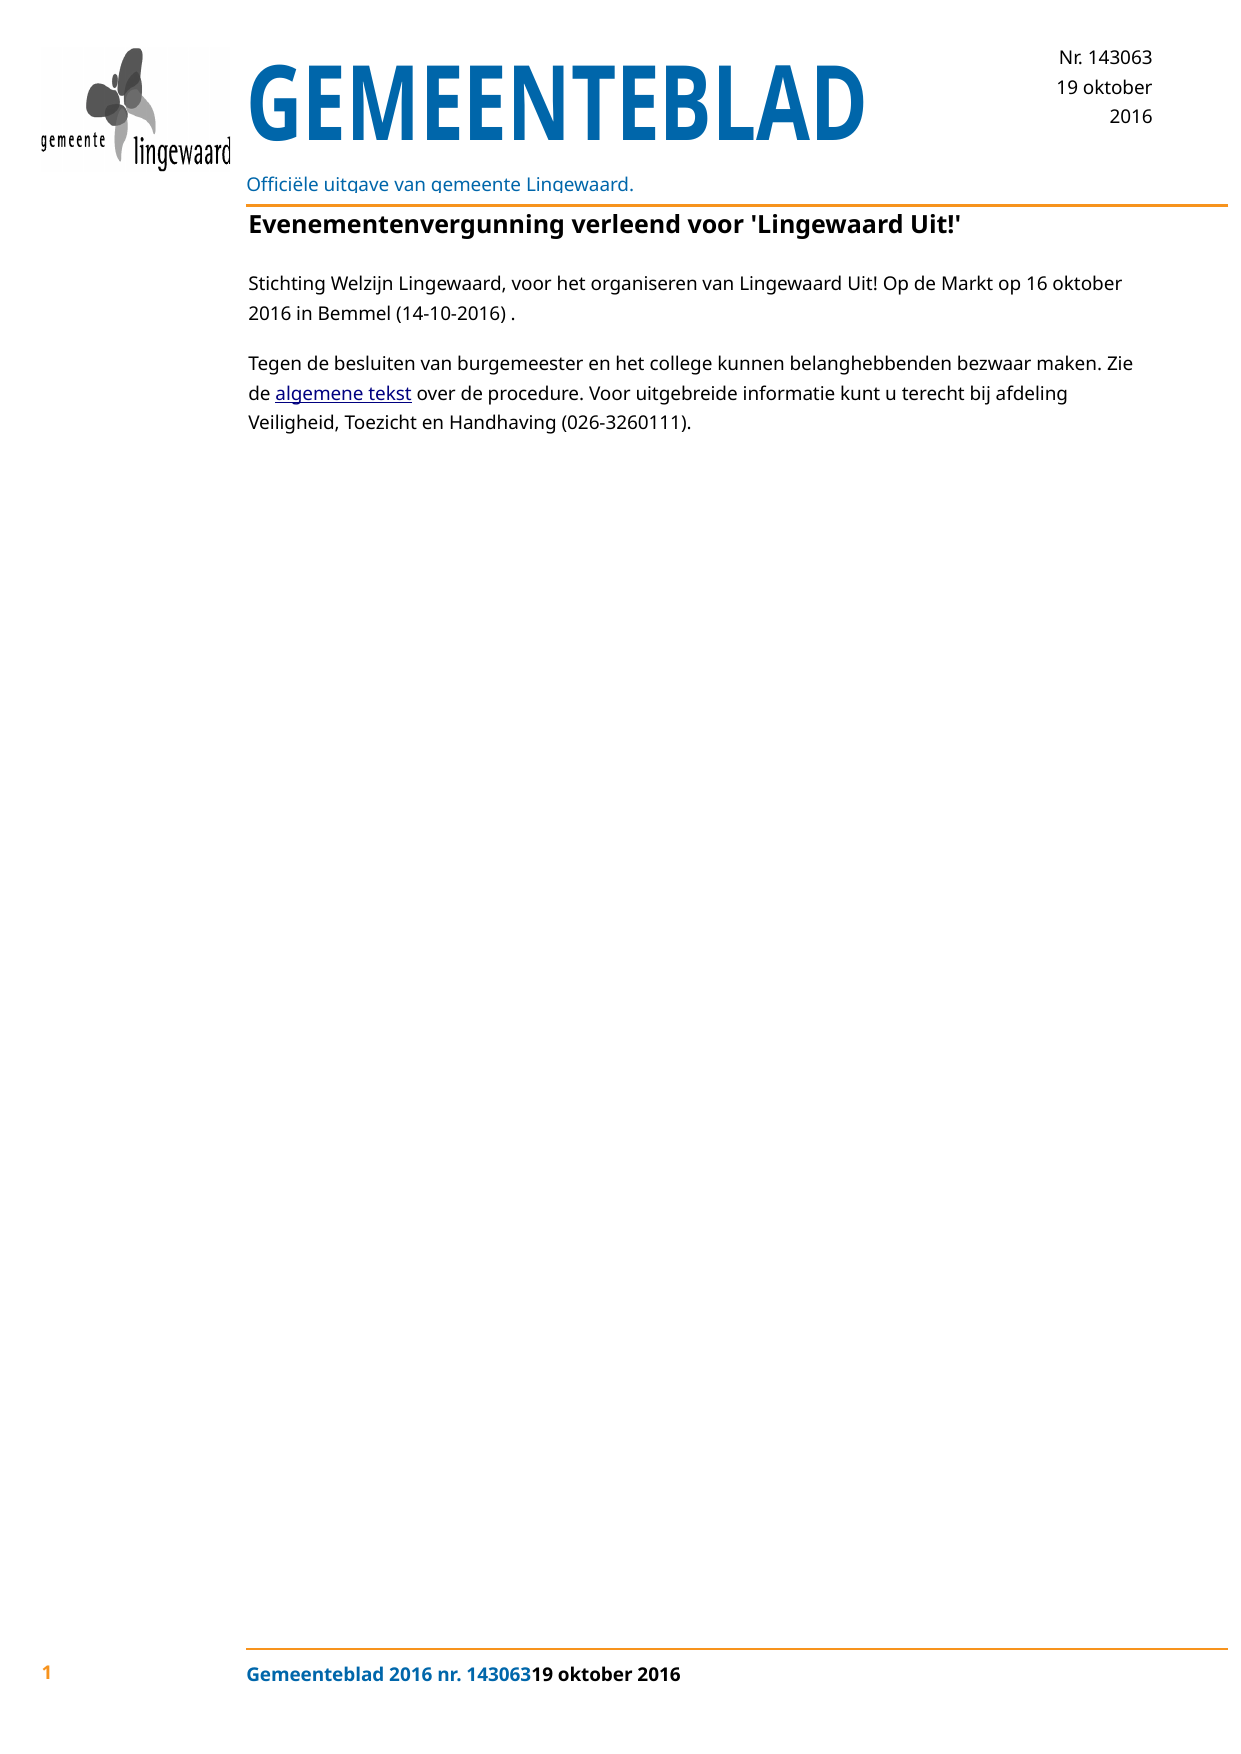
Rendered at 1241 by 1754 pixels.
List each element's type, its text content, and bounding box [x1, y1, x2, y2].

text Evenementenvergunning verleend voor 'Lingewaard Uit!' [248, 207, 1152, 241]
text Tegen de besluiten van burgemeester en het college kunnen belanghebbenden bezwaar maken. Zie de algemene tekst over de procedure. Voor uitgebreide informatie kunt u terecht bij afdeling Veiligheid, Toezicht en Handhaving (026-3260111). [248, 350, 1152, 435]
picture [41, 47, 231, 172]
text Stichting Welzijn Lingewaard, voor het organiseren van Lingewaard Uit! Op de Markt op 16 oktober 2016 in Bemmel (14-10-2016) . [248, 270, 1152, 326]
